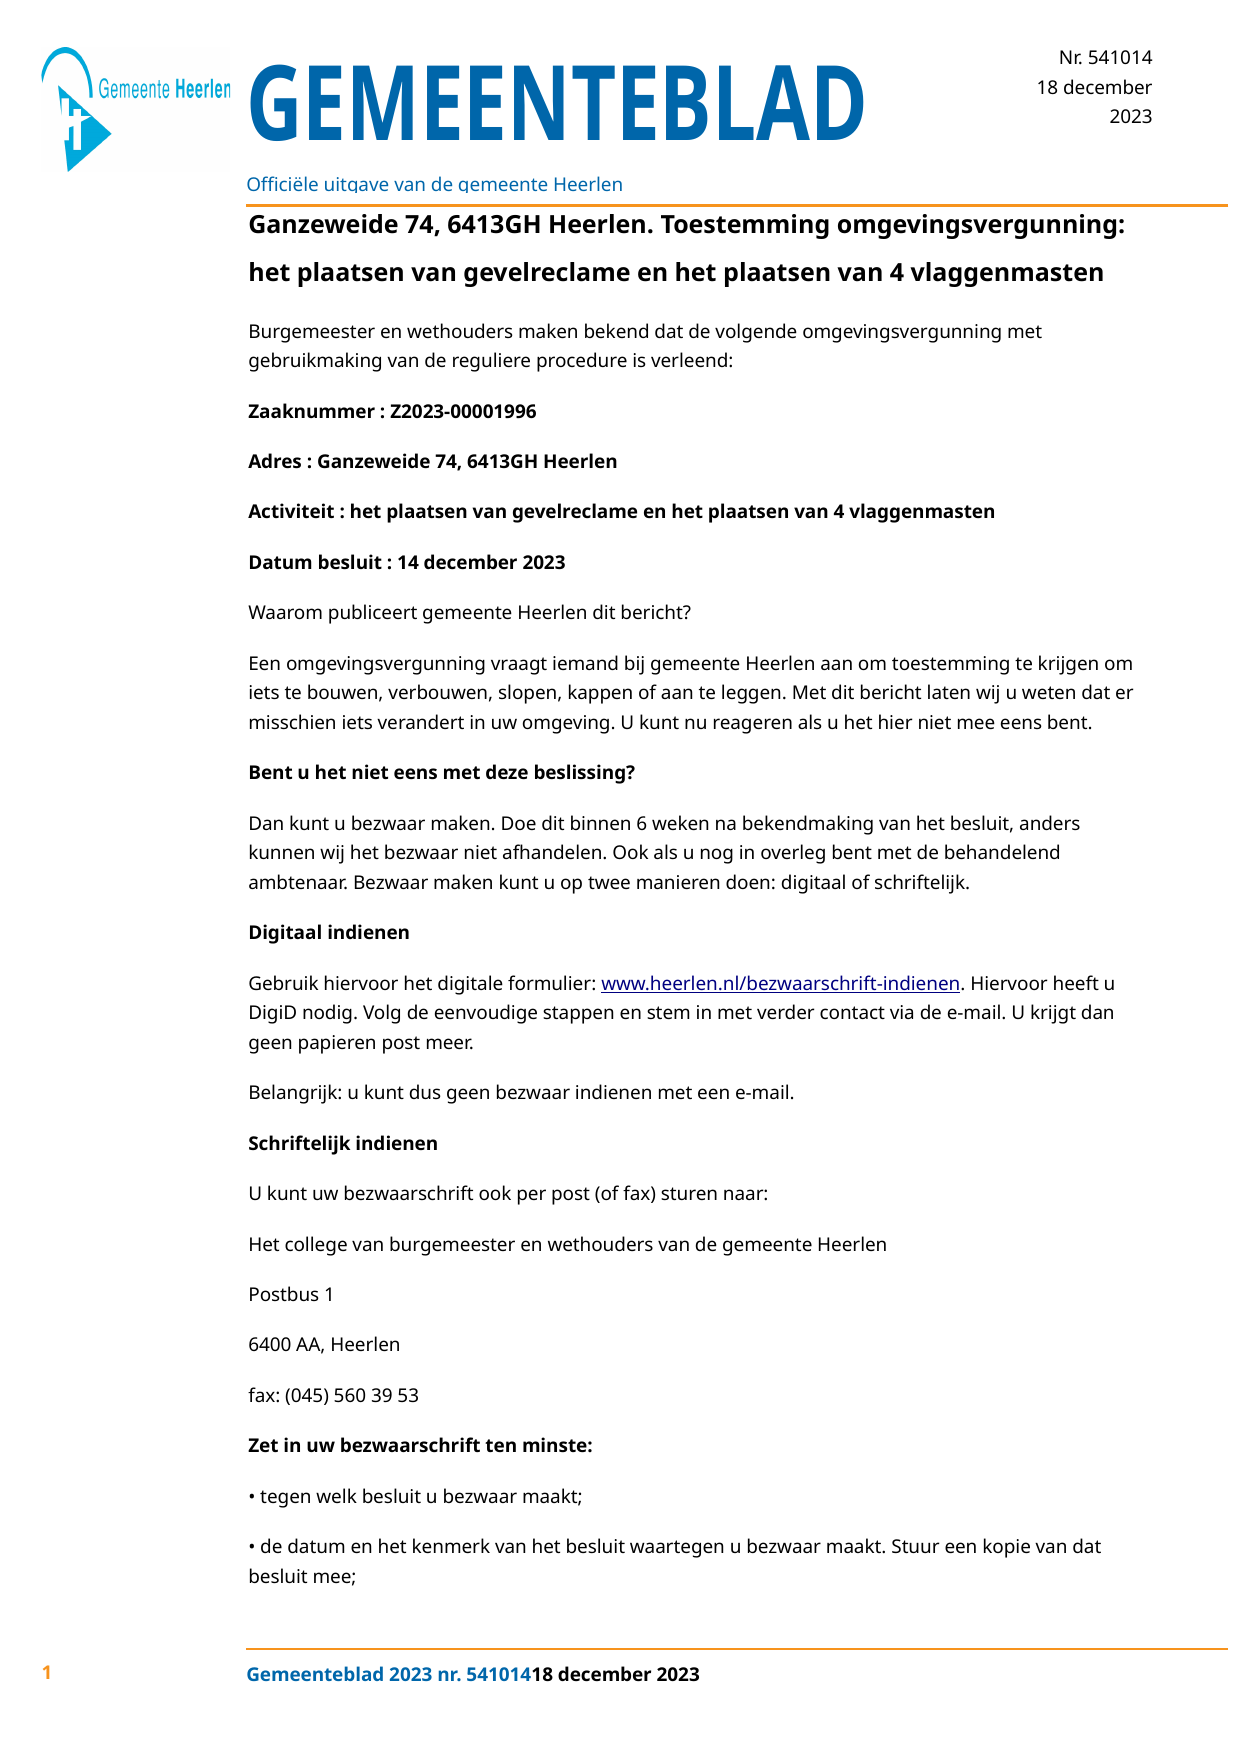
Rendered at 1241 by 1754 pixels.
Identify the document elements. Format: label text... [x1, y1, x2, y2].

text 6400 AA, Heerlen [248, 1332, 1152, 1357]
text Bent u het niet eens met deze beslissing? [248, 759, 1152, 785]
picture [41, 47, 59, 70]
text Activiteit : het plaatsen van gevelreclame en het plaatsen van 4 vlaggenmasten [248, 499, 1152, 524]
text Adres : Ganzeweide 74, 6413GH Heerlen [248, 448, 1152, 474]
text Een omgevingsvergunning vraagt iemand bij gemeente Heerlen aan om toestemming te krijgen om iets te bouwen, verbouwen, slopen, kappen of aan te leggen. Met dit bericht laten wij u weten dat er misschien iets verandert in uw omgeving. U kunt nu reageren als u het hier niet mee eens bent. [248, 650, 1152, 735]
text Waarom publiceert gemeente Heerlen dit bericht? [248, 599, 1152, 625]
text Zet in uw bezwaarschrift ten minste: [248, 1432, 1152, 1458]
text • de datum en het kenmerk van het besluit waartegen u bezwaar maakt. Stuur een kopie van dat besluit mee; [248, 1533, 1152, 1589]
text Datum besluit : 14 december 2023 [248, 549, 1152, 575]
text Dan kunt u bezwaar maken. Doe dit binnen 6 weken na bekendmaking van het besluit, anders kunnen wij het bezwaar niet afhandelen. Ook als u nog in overleg bent met de behandelend ambtenaar. Bezwaar maken kunt u op twee manieren doen: digitaal of schriftelijk. [248, 810, 1152, 895]
text Gebruik hiervoor het digitale formulier: www.heerlen.nl/bezwaarschrift-indienen. Hiervoor heeft u DigiD nodig. Volg de eenvoudige stappen en stem in met verder contact via de e-mail. U krijgt dan geen papieren post meer. [248, 970, 1152, 1055]
text fax: (045) 560 39 53 [248, 1382, 1152, 1408]
text Het college van burgemeester en wethouders van de gemeente Heerlen [248, 1231, 1152, 1257]
text U kunt uw bezwaarschrift ook per post (of fax) sturen naar: [248, 1180, 1152, 1206]
text Postbus 1 [248, 1281, 1152, 1307]
text Schriftelijk indienen [248, 1130, 1152, 1156]
picture [41, 47, 231, 172]
text Digitaal indienen [248, 919, 1152, 945]
text Burgemeester en wethouders maken bekend dat de volgende omgevingsvergunning met gebruikmaking van de reguliere procedure is verleend: [248, 318, 1152, 373]
text Belangrijk: u kunt dus geen bezwaar indienen met een e-mail. [248, 1079, 1152, 1105]
text Ganzeweide 74, 6413GH Heerlen. Toestemming omgevingsvergunning: het plaatsen van gevelreclame en het plaatsen van 4 vlaggenmasten [248, 207, 1152, 288]
text • tegen welk besluit u bezwaar maakt; [248, 1483, 1152, 1509]
text Zaaknummer : Z2023-00001996 [248, 398, 1152, 424]
